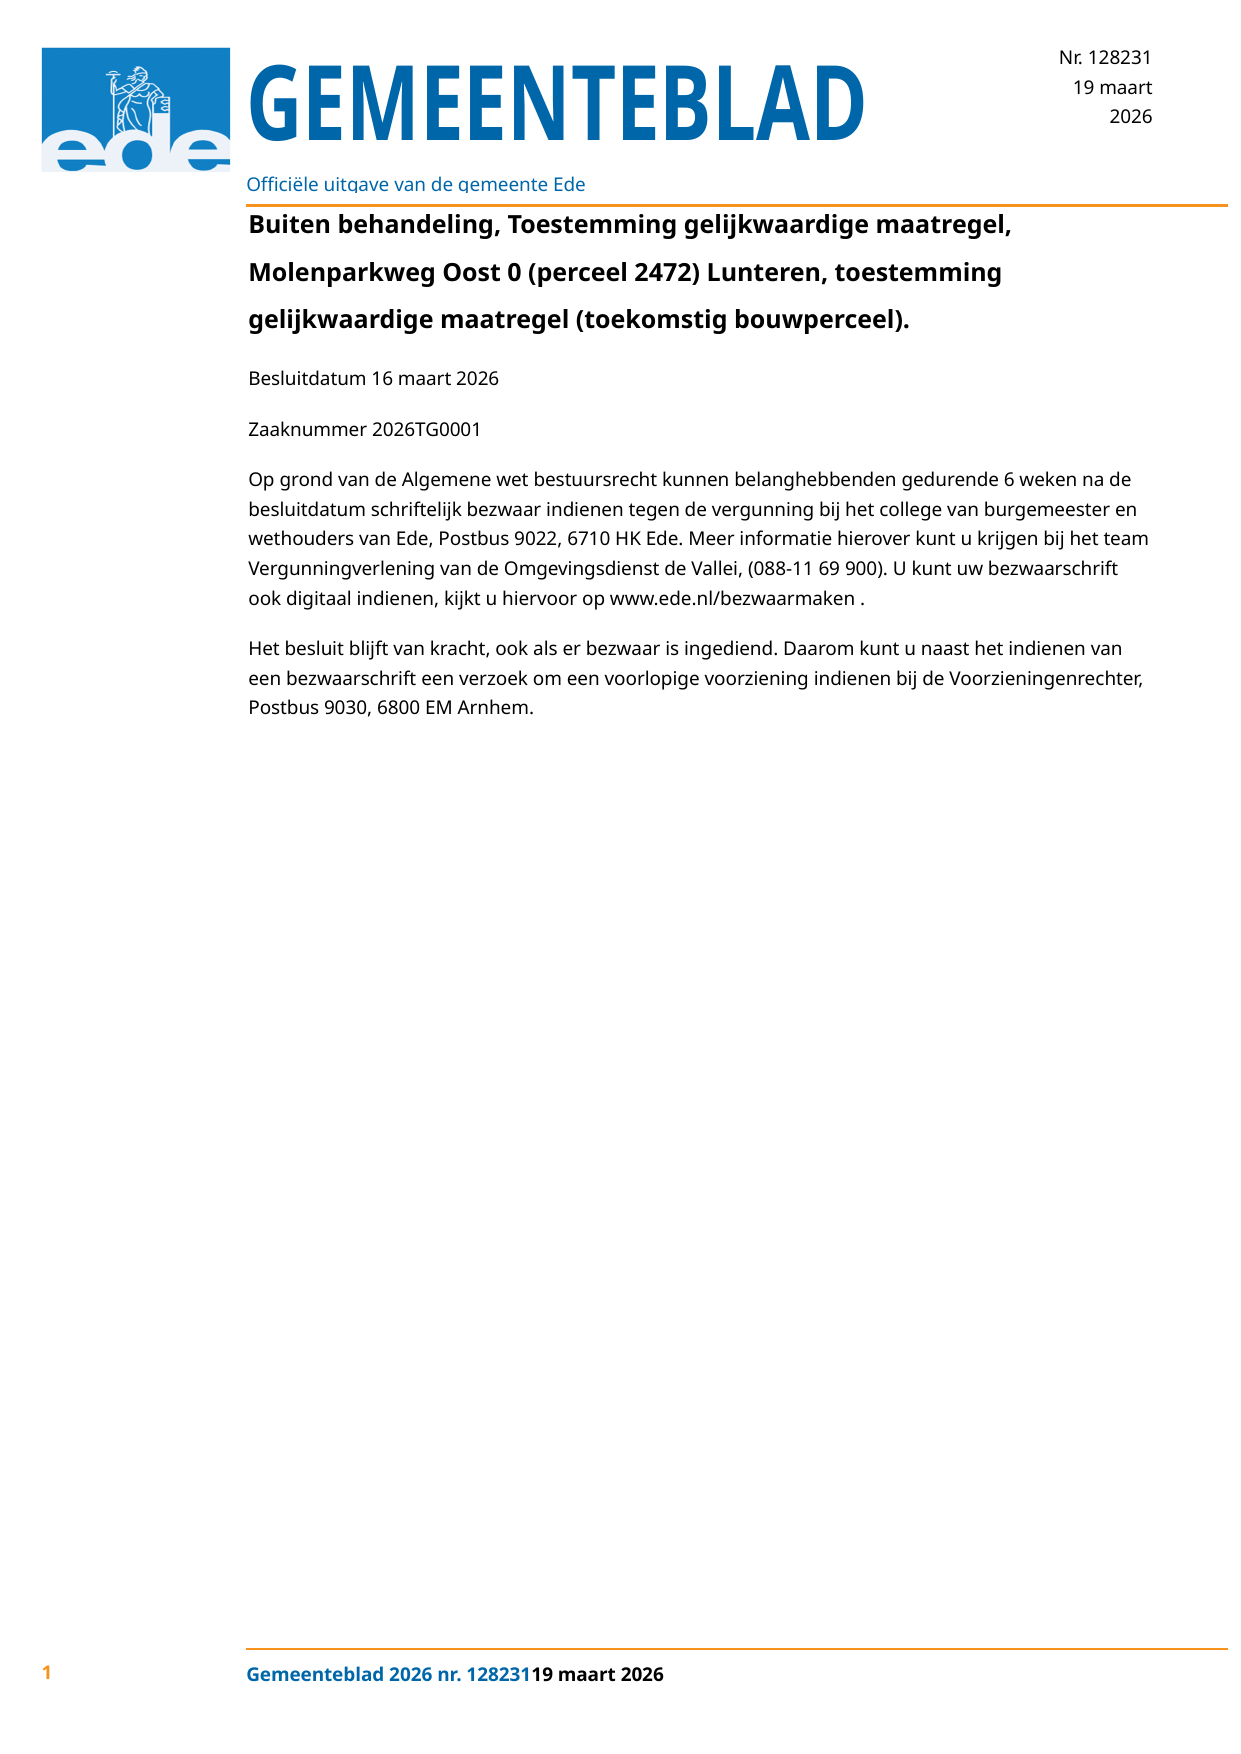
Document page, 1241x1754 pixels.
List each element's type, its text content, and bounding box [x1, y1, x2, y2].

text Buiten behandeling, Toestemming gelijkwaardige maatregel, Molenparkweg Oost 0 (perceel 2472) Lunteren, toestemming gelijkwaardige maatregel (toekomstig bouwperceel). [248, 207, 1152, 336]
text Op grond van de Algemene wet bestuursrecht kunnen belanghebbenden gedurende 6 weken na de besluitdatum schriftelijk bezwaar indienen tegen de vergunning bij het college van burgemeester en wethouders van Ede, Postbus 9022, 6710 HK Ede. Meer informatie hierover kunt u krijgen bij het team Vergunningverlening van de Omgevingsdienst de Vallei, (088-11 69 900). U kunt uw bezwaarschrift ook digitaal indienen, kijkt u hiervoor op www.ede.nl/bezwaarmaken . [248, 466, 1152, 610]
text Besluitdatum 16 maart 2026 [248, 366, 1152, 391]
text Zaaknummer 2026TG0001 [248, 416, 1152, 442]
text Het besluit blijft van kracht, ook als er bezwaar is ingediend. Daarom kunt u naast het indienen van een bezwaarschrift een verzoek om een voorlopige voorziening indienen bij de Voorzieningenrechter, Postbus 9030, 6800 EM Arnhem. [248, 635, 1152, 720]
picture [41, 47, 231, 172]
